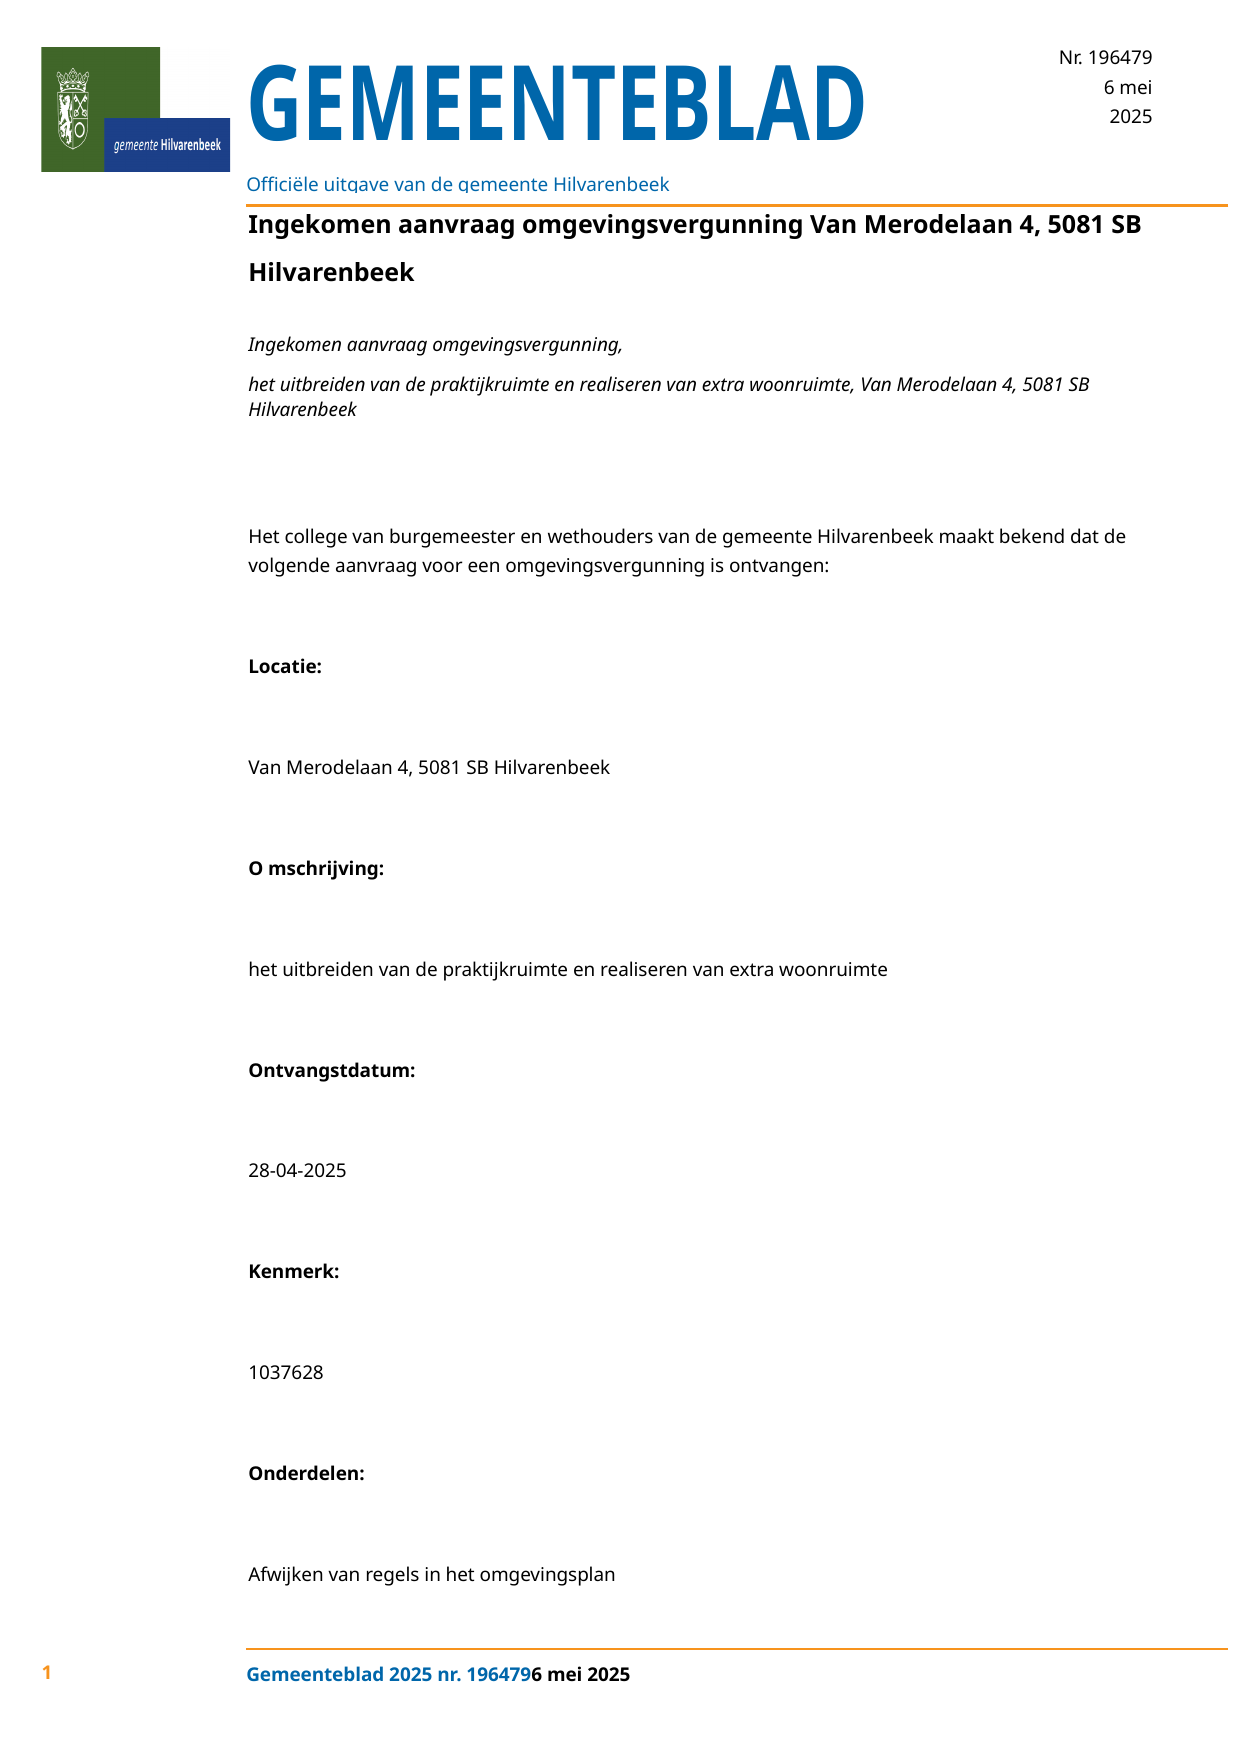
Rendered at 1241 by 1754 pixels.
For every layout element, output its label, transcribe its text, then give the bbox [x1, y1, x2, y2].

text Afwijken van regels in het omgevingsplan [248, 1561, 1152, 1587]
text O mschrijving: [248, 855, 1152, 881]
text het uitbreiden van de praktijkruimte en realiseren van extra woonruimte, Van Merodelaan 4, 5081 SB Hilvarenbeek [248, 371, 1152, 422]
text Ingekomen aanvraag omgevingsvergunning Van Merodelaan 4, 5081 SB Hilvarenbeek [248, 207, 1152, 288]
text Ontvangstdatum: [248, 1057, 1152, 1082]
text 28-04-2025 [248, 1158, 1152, 1183]
text Locatie: [248, 653, 1152, 679]
text Ingekomen aanvraag omgevingsvergunning, [248, 331, 1152, 357]
text Van Merodelaan 4, 5081 SB Hilvarenbeek [248, 754, 1152, 780]
text Onderdelen: [248, 1460, 1152, 1486]
text Kenmerk: [248, 1258, 1152, 1284]
picture [41, 47, 231, 172]
text 1037628 [248, 1359, 1152, 1385]
text Het college van burgemeester en wethouders van de gemeente Hilvarenbeek maakt bekend dat de volgende aanvraag voor een omgevingsvergunning is ontvangen: [248, 523, 1152, 578]
text het uitbreiden van de praktijkruimte en realiseren van extra woonruimte [248, 956, 1152, 982]
